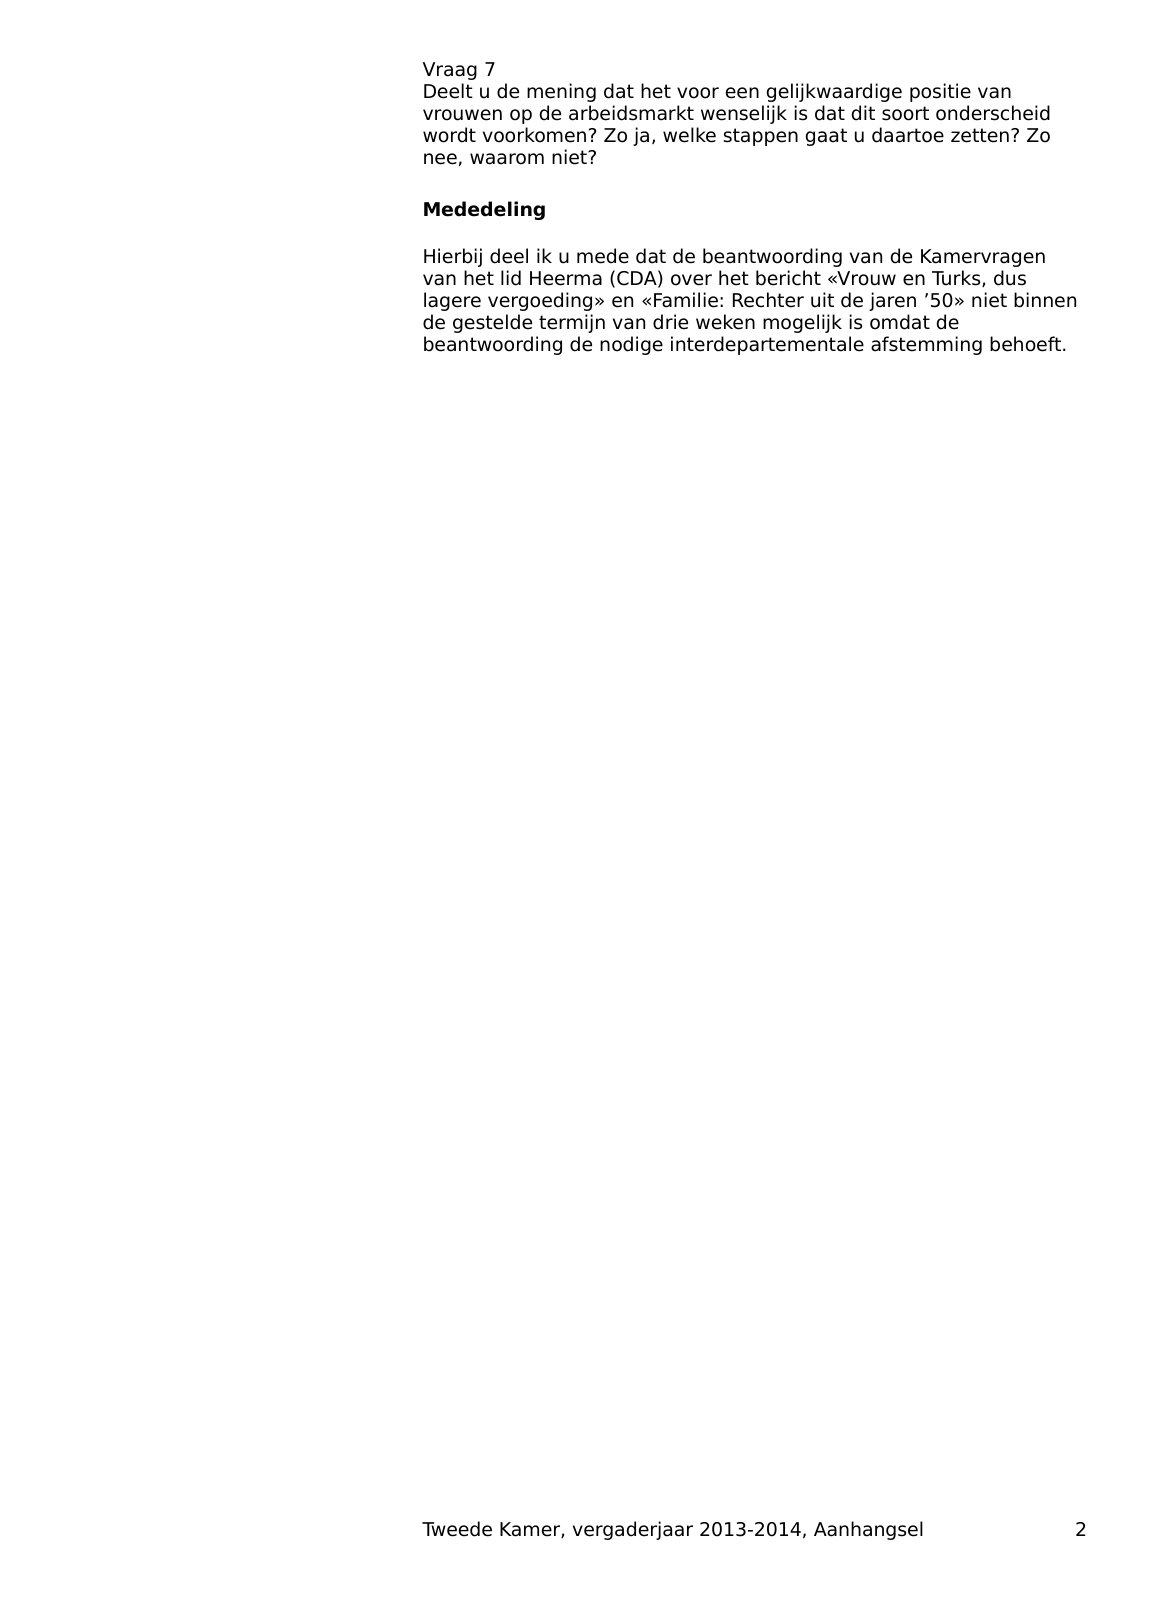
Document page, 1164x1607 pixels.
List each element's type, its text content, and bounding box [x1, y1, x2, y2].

subtitle Mededeling [422, 199, 1087, 221]
text Deelt u de mening dat het voor een gelijkwaardige positie van vrouwen op de arbeidsmarkt wenselijk is dat dit soort onderscheid wordt voorkomen? Zo ja, welke stappen gaat u daartoe zetten? Zo nee, waarom niet? [422, 81, 1087, 169]
text Hierbij deel ik u mede dat de beantwoording van de Kamervragen van het lid Heerma (CDA) over het bericht «Vrouw en Turks, dus lagere vergoeding» en «Familie: Rechter uit de jaren ’50» niet binnen de gestelde termijn van drie weken mogelijk is omdat de beantwoording de nodige interdepartementale afstemming behoeft. [422, 246, 1087, 356]
text Vraag 7 [422, 59, 1087, 81]
